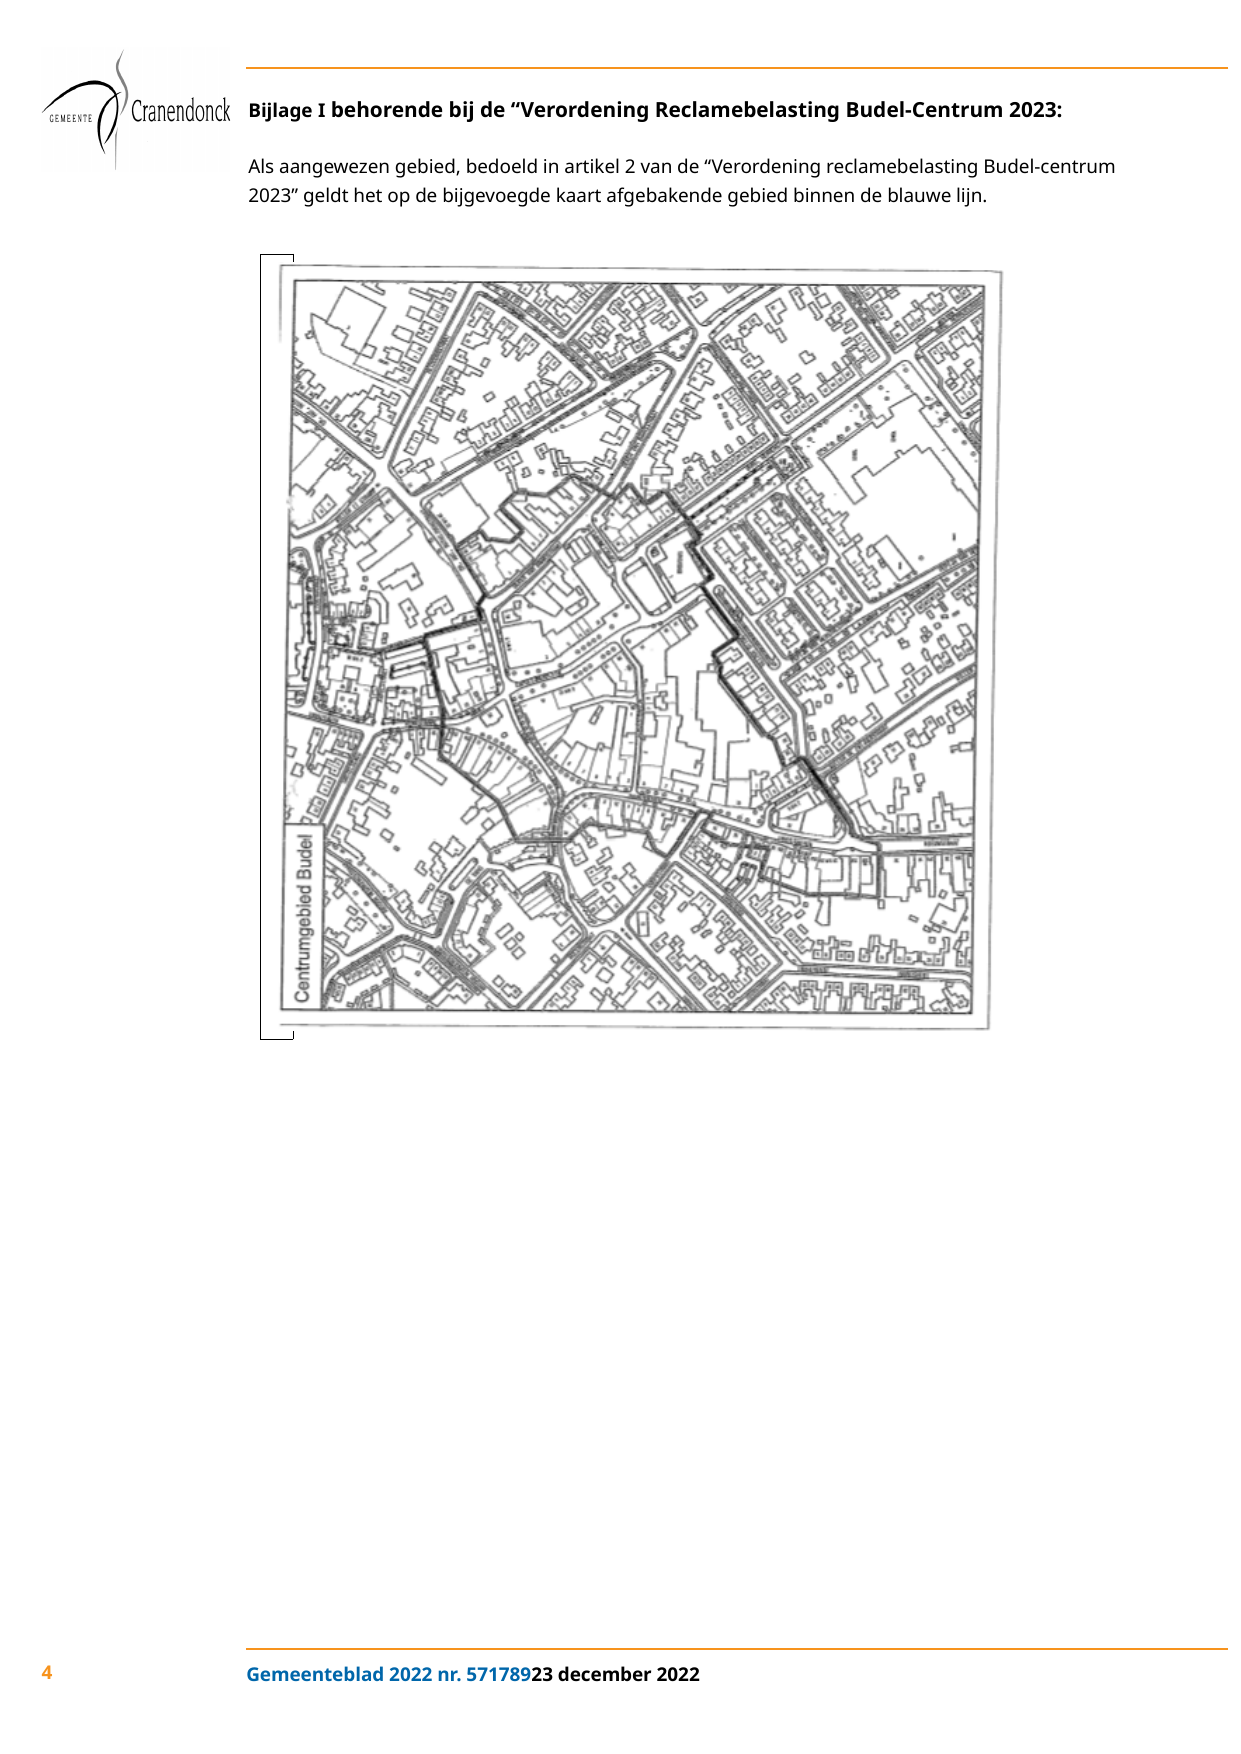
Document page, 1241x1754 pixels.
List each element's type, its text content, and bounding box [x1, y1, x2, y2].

picture [41, 47, 231, 172]
text Als aangewezen gebied, bedoeld in artikel 2 van de “Verordening reclamebelasting Budel-centrum 2023” geldt het op de bijgevoegde kaart afgebakende gebied binnen de blauwe lijn. [248, 153, 1152, 208]
text Bijlage I behorende bij de “Verordening Reclamebelasting Budel-Centrum 2023: [248, 95, 1152, 123]
picture [268, 262, 1008, 1031]
